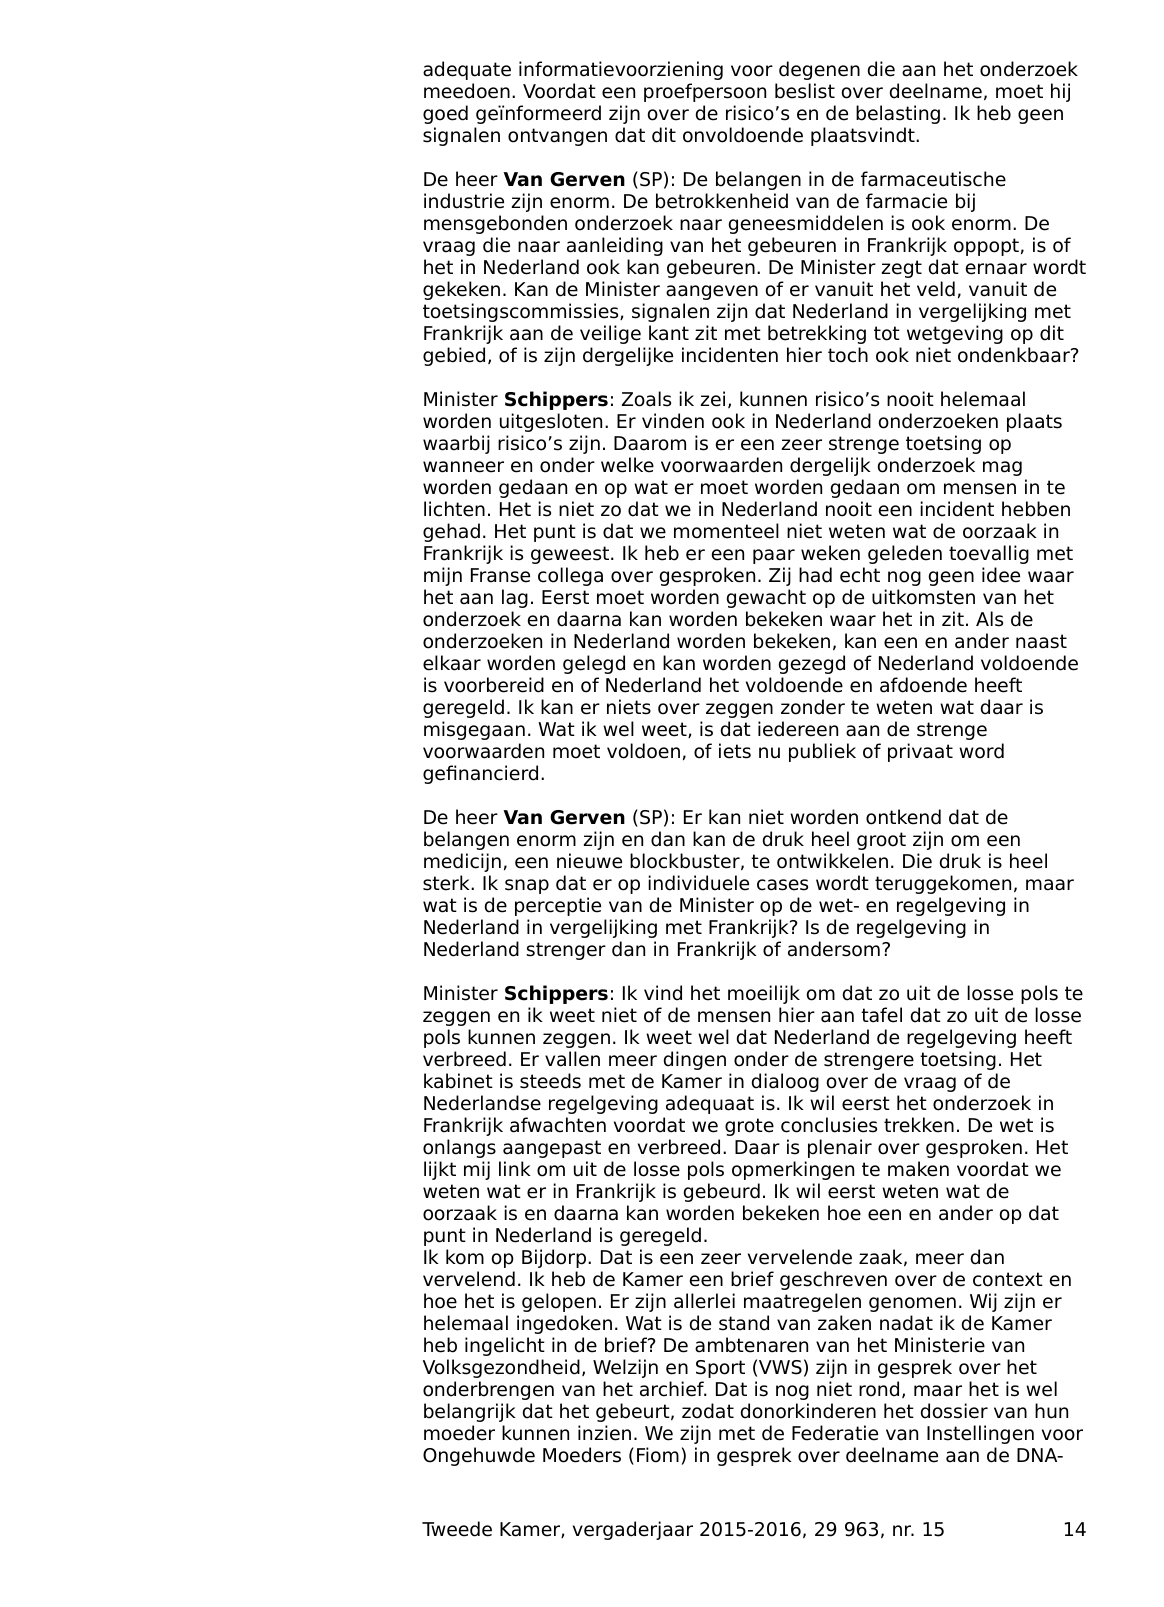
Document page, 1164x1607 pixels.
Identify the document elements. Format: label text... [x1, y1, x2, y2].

text Minister Schippers: Ik vind het moeilijk om dat zo uit de losse pols te zeggen en ik weet niet of de mensen hier aan tafel dat zo uit de losse pols kunnen zeggen. Ik weet wel dat Nederland de regelgeving heeft verbreed. Er vallen meer dingen onder de strengere toetsing. Het kabinet is steeds met de Kamer in dialoog over de vraag of de Nederlandse regelgeving adequaat is. Ik wil eerst het onderzoek in Frankrijk afwachten voordat we grote conclusies trekken. De wet is onlangs aangepast en verbreed. Daar is plenair over gesproken. Het lijkt mij link om uit de losse pols opmerkingen te maken voordat we weten wat er in Frankrijk is gebeurd. Ik wil eerst weten wat de oorzaak is en daarna kan worden bekeken hoe een en ander op dat punt in Nederland is geregeld. [422, 983, 1087, 1247]
text Minister Schippers: Zoals ik zei, kunnen risico’s nooit helemaal worden uitgesloten. Er vinden ook in Nederland onderzoeken plaats waarbij risico’s zijn. Daarom is er een zeer strenge toetsing op wanneer en onder welke voorwaarden dergelijk onderzoek mag worden gedaan en op wat er moet worden gedaan om mensen in te lichten. Het is niet zo dat we in Nederland nooit een incident hebben gehad. Het punt is dat we momenteel niet weten wat de oorzaak in Frankrijk is geweest. Ik heb er een paar weken geleden toevallig met mijn Franse collega over gesproken. Zij had echt nog geen idee waar het aan lag. Eerst moet worden gewacht op de uitkomsten van het onderzoek en daarna kan worden bekeken waar het in zit. Als de onderzoeken in Nederland worden bekeken, kan een en ander naast elkaar worden gelegd en kan worden gezegd of Nederland voldoende is voorbereid en of Nederland het voldoende en afdoende heeft geregeld. Ik kan er niets over zeggen zonder te weten wat daar is misgegaan. Wat ik wel weet, is dat iedereen aan de strenge voorwaarden moet voldoen, of iets nu publiek of privaat word gefinancierd. [422, 389, 1087, 785]
text De heer Van Gerven (SP): De belangen in de farmaceutische industrie zijn enorm. De betrokkenheid van de farmacie bij mensgebonden onderzoek naar geneesmiddelen is ook enorm. De vraag die naar aanleiding van het gebeuren in Frankrijk oppopt, is of het in Nederland ook kan gebeuren. De Minister zegt dat ernaar wordt gekeken. Kan de Minister aangeven of er vanuit het veld, vanuit de toetsingscommissies, signalen zijn dat Nederland in vergelijking met Frankrijk aan de veilige kant zit met betrekking tot wetgeving op dit gebied, of is zijn dergelijke incidenten hier toch ook niet ondenkbaar? [422, 169, 1087, 367]
text Ik kom op Bijdorp. Dat is een zeer vervelende zaak, meer dan vervelend. Ik heb de Kamer een brief geschreven over de context en hoe het is gelopen. Er zijn allerlei maatregelen genomen. Wij zijn er helemaal ingedoken. Wat is de stand van zaken nadat ik de Kamer heb ingelicht in de brief? De ambtenaren van het Ministerie van Volksgezondheid, Welzijn en Sport (VWS) zijn in gesprek over het onderbrengen van het archief. Dat is nog niet rond, maar het is wel belangrijk dat het gebeurt, zodat donorkinderen het dossier van hun moeder kunnen inzien. We zijn met de Federatie van Instellingen voor Ongehuwde Moeders (Fiom) in gesprek over deelname aan de DNA- [422, 1247, 1087, 1467]
text De heer Van Gerven (SP): Er kan niet worden ontkend dat de belangen enorm zijn en dan kan de druk heel groot zijn om een medicijn, een nieuwe blockbuster, te ontwikkelen. Die druk is heel sterk. Ik snap dat er op individuele cases wordt teruggekomen, maar wat is de perceptie van de Minister op de wet- en regelgeving in Nederland in vergelijking met Frankrijk? Is de regelgeving in Nederland strenger dan in Frankrijk of andersom? [422, 807, 1087, 961]
text adequate informatievoorziening voor degenen die aan het onderzoek meedoen. Voordat een proefpersoon beslist over deelname, moet hij goed geïnformeerd zijn over de risico’s en de belasting. Ik heb geen signalen ontvangen dat dit onvoldoende plaatsvindt. [422, 59, 1087, 147]
